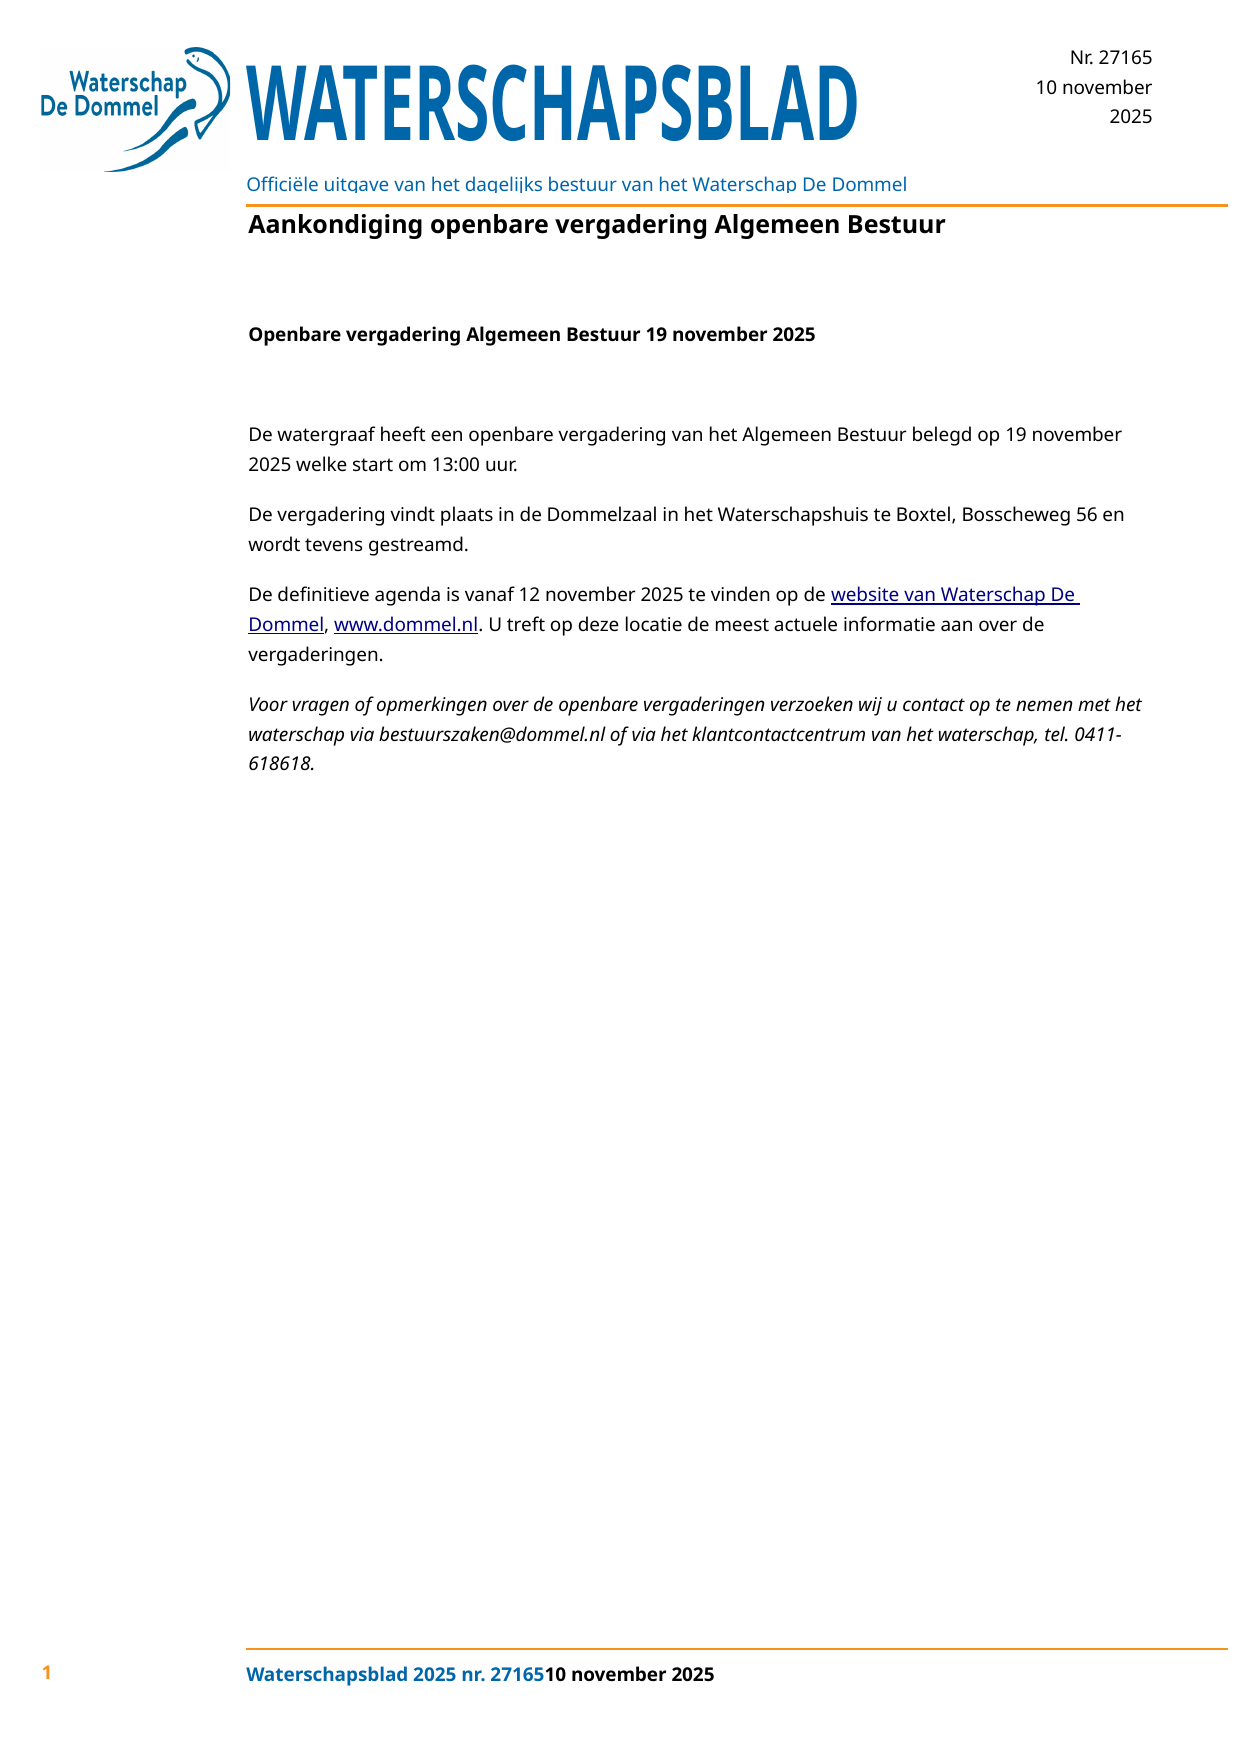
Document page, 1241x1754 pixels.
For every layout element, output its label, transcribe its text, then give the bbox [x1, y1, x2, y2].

picture [45, 99, 51, 111]
text De vergadering vindt plaats in de Dommelzaal in het Waterschapshuis te Boxtel, Bosscheweg 56 en wordt tevens gestreamd. [248, 502, 1152, 557]
picture [41, 47, 231, 172]
text Aankondiging openbare vergadering Algemeen Bestuur [248, 207, 1152, 241]
text Voor vragen of opmerkingen over de openbare vergaderingen verzoeken wij u contact op te nemen met het waterschap via bestuurszaken@dommel.nl of via het klantcontactcentrum van het waterschap, tel. 0411-618618. [248, 691, 1152, 776]
picture [204, 47, 231, 76]
text De definitieve agenda is vanaf 12 november 2025 te vinden op de website van Waterschap De Dommel, www.dommel.nl. U treft op deze locatie de meest actuele informatie aan over de vergaderingen. [248, 582, 1152, 666]
text De watergraaf heeft een openbare vergadering van het Algemeen Bestuur belegd op 19 november 2025 welke start om 13:00 uur. [248, 422, 1152, 477]
picture [198, 118, 210, 131]
text Openbare vergadering Algemeen Bestuur 19 november 2025 [248, 321, 1152, 346]
